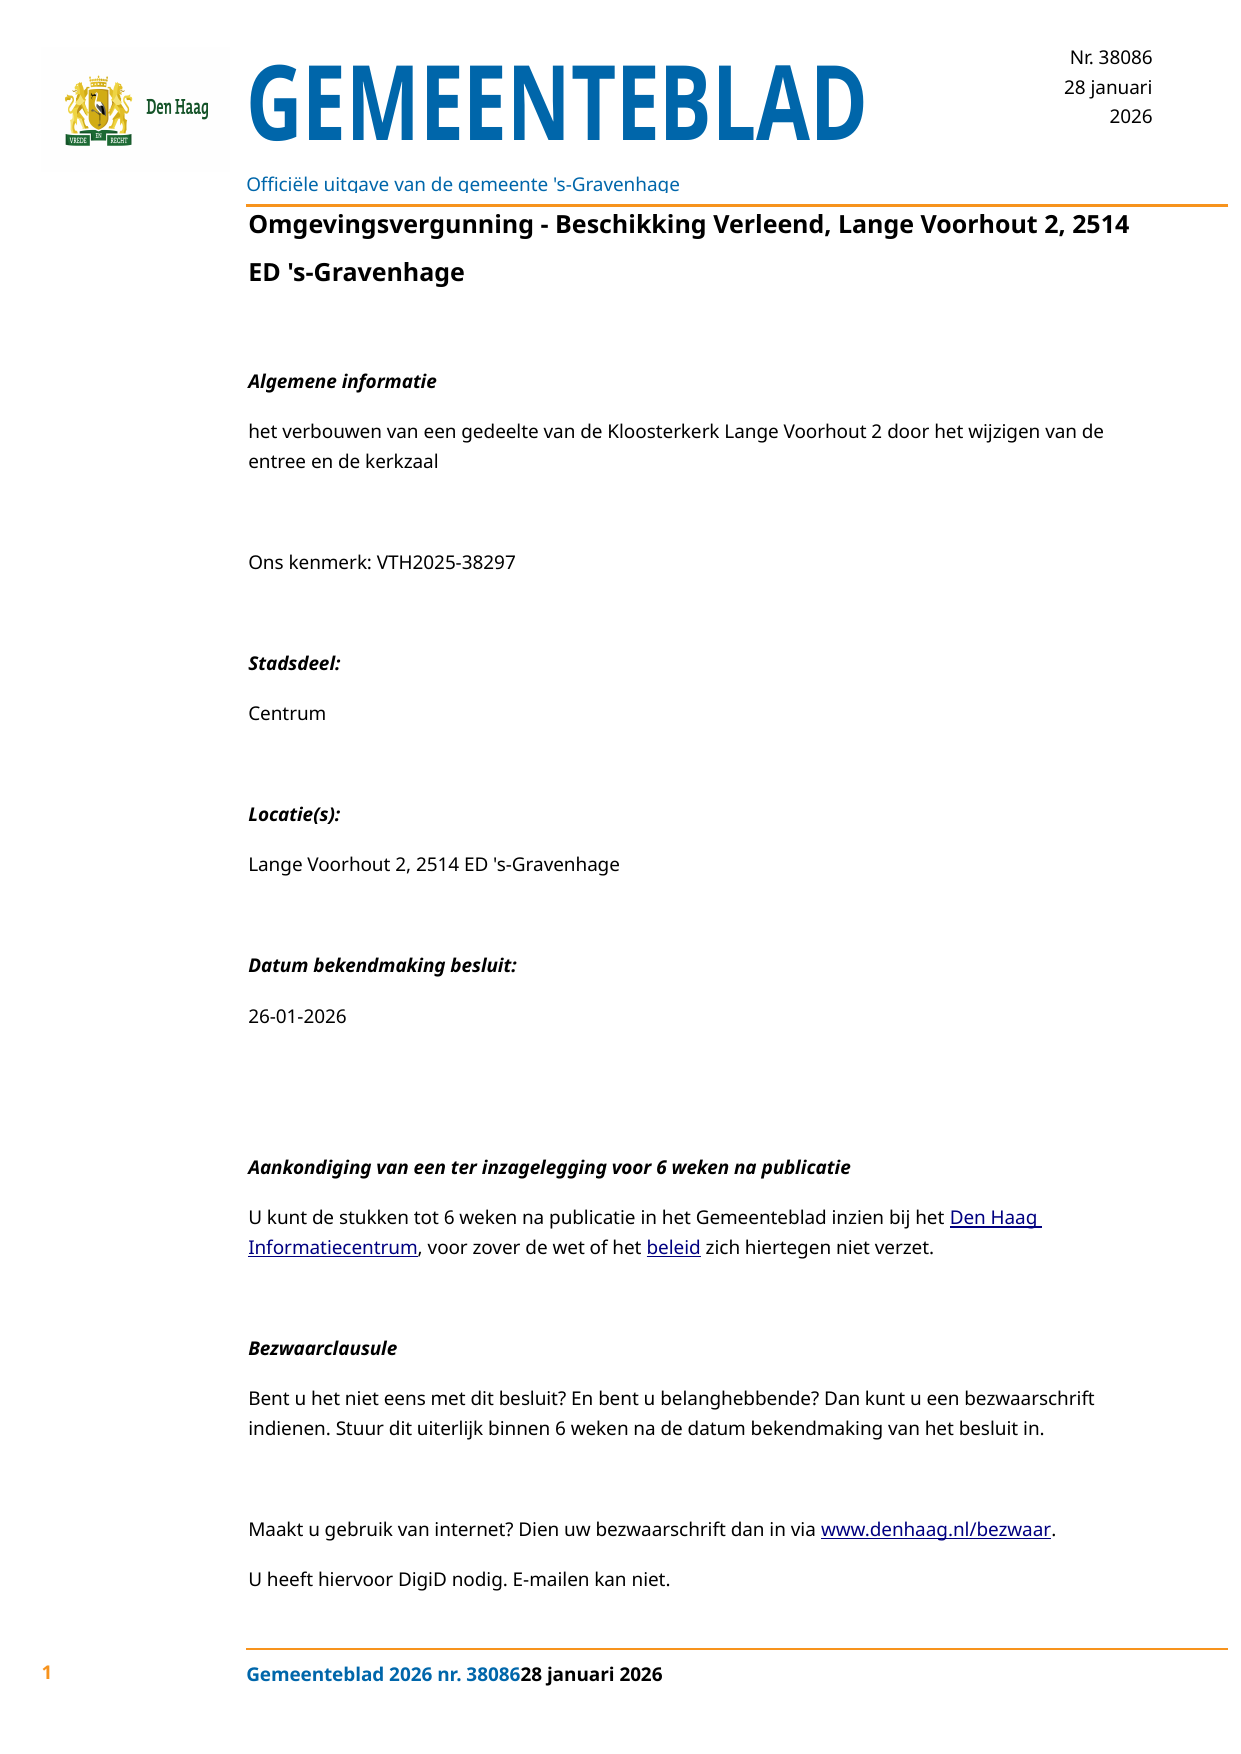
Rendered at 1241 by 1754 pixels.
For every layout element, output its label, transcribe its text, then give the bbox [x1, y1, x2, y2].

text het verbouwen van een gedeelte van de Kloosterkerk Lange Voorhout 2 door het wijzigen van de entree en de kerkzaal [248, 419, 1152, 474]
text Omgevingsvergunning - Beschikking Verleend, Lange Voorhout 2, 2514 ED 's-Gravenhage [248, 207, 1152, 288]
text 26-01-2026 [248, 1003, 1152, 1029]
text U heeft hiervoor DigiD nodig. E-mailen kan niet. [248, 1566, 1152, 1592]
text Centrum [248, 700, 1152, 726]
text Maakt u gebruik van internet? Dien uw bezwaarschrift dan in via www.denhaag.nl/bezwaar. [248, 1516, 1152, 1542]
text Ons kenmerk: VTH2025-38297 [248, 549, 1152, 575]
text Algemene informatie [248, 368, 1152, 394]
text Bent u het niet eens met dit besluit? En bent u belanghebbende? Dan kunt u een bezwaarschrift indienen. Stuur dit uiterlijk binnen 6 weken na de datum bekendmaking van het besluit in. [248, 1385, 1152, 1441]
text U kunt de stukken tot 6 weken na publicatie in het Gemeenteblad inzien bij het Den Haag Informatiecentrum, voor zover de wet of het beleid zich hiertegen niet verzet. [248, 1204, 1152, 1260]
picture [41, 47, 231, 172]
text Datum bekendmaking besluit: [248, 952, 1152, 978]
text Stadsdeel: [248, 650, 1152, 676]
text Aankondiging van een ter inzagelegging voor 6 weken na publicatie [248, 1154, 1152, 1180]
text Lange Voorhout 2, 2514 ED 's-Gravenhage [248, 852, 1152, 877]
text Locatie(s): [248, 801, 1152, 827]
text Bezwaarclausule [248, 1335, 1152, 1361]
